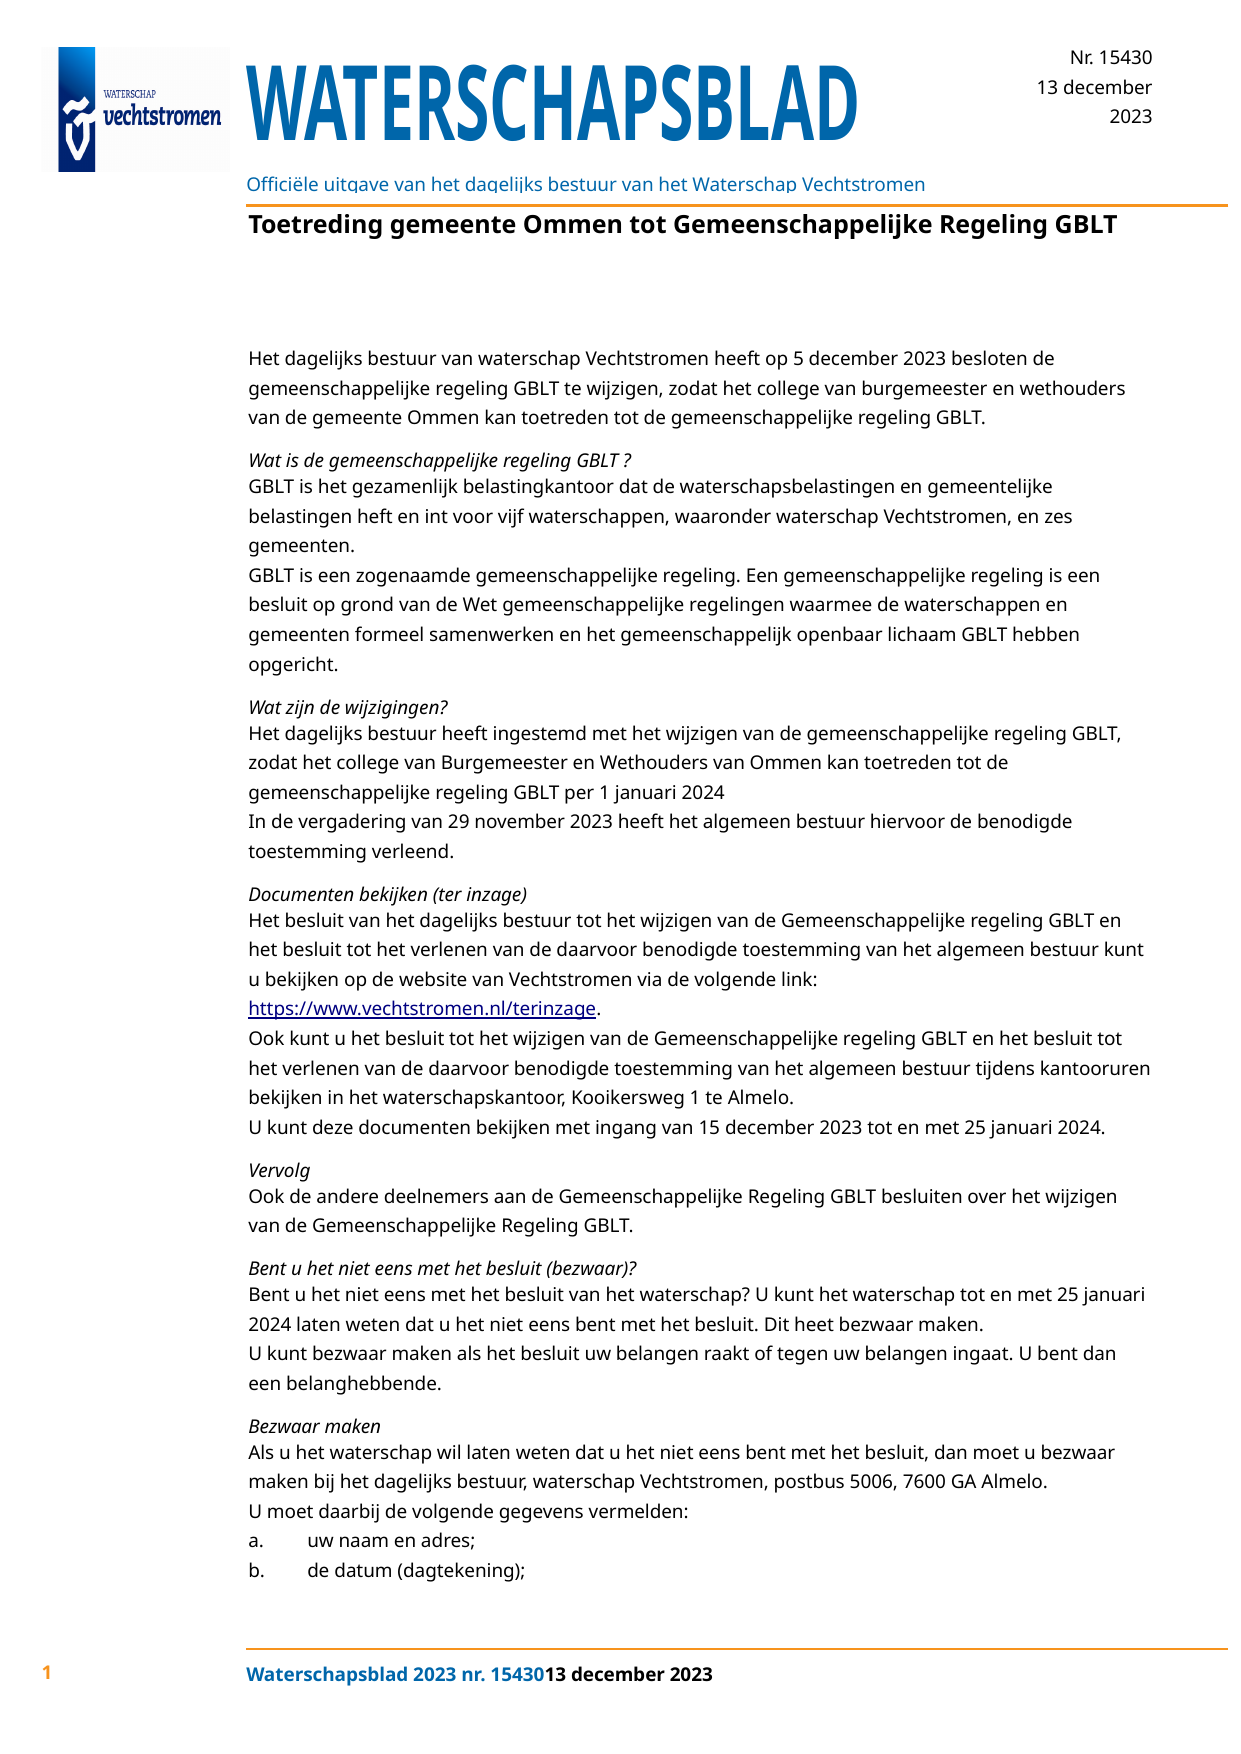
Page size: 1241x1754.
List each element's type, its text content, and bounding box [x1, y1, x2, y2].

text Bent u het niet eens met het besluit van het waterschap? U kunt het waterschap tot en met 25 januari 2024 laten weten dat u het niet eens bent met het besluit. Dit heet bezwaar maken. [248, 1281, 1152, 1337]
text Documenten bekijken (ter inzage) [248, 881, 1152, 907]
text Het dagelijks bestuur van waterschap Vechtstromen heeft op 5 december 2023 besloten de gemeenschappelijke regeling GBLT te wijzigen, zodat het college van burgemeester en wethouders van de gemeente Ommen kan toetreden tot de gemeenschappelijke regeling GBLT. [248, 345, 1152, 430]
text Als u het waterschap wil laten weten dat u het niet eens bent met het besluit, dan moet u bezwaar maken bij het dagelijks bestuur, waterschap Vechtstromen, postbus 5006, 7600 GA Almelo. [248, 1439, 1152, 1494]
text U kunt bezwaar maken als het besluit uw belangen raakt of tegen uw belangen ingaat. U bent dan een belanghebbende. [248, 1340, 1152, 1396]
list uw naam en adres; [248, 1528, 1152, 1553]
text In de vergadering van 29 november 2023 heeft het algemeen bestuur hiervoor de benodigde toestemming verleend. [248, 808, 1152, 864]
text Ook kunt u het besluit tot het wijzigen van de Gemeenschappelijke regeling GBLT en het besluit tot het verlenen van de daarvoor benodigde toestemming van het algemeen bestuur tijdens kantooruren bekijken in het waterschapskantoor, Kooikersweg 1 te Almelo. [248, 1025, 1152, 1110]
text GBLT is een zogenaamde gemeenschappelijke regeling. Een gemeenschappelijke regeling is een besluit op grond van de Wet gemeenschappelijke regelingen waarmee de waterschappen en gemeenten formeel samenwerken en het gemeenschappelijk openbaar lichaam GBLT hebben opgericht. [248, 562, 1152, 677]
text Het besluit van het dagelijks bestuur tot het wijzigen van de Gemeenschappelijke regeling GBLT en het besluit tot het verlenen van de daarvoor benodigde toestemming van het algemeen bestuur kunt u bekijken op de website van Vechtstromen via de volgende link: https://www.vechtstromen.nl/terinzage. [248, 907, 1152, 1021]
text Bent u het niet eens met het besluit (bezwaar)? [248, 1256, 1152, 1281]
text Toetreding gemeente Ommen tot Gemeenschappelijke Regeling GBLT [248, 207, 1152, 241]
text Wat is de gemeenschappelijke regeling GBLT ? [248, 448, 1152, 473]
text GBLT is het gezamenlijk belastingkantoor dat de waterschapsbelastingen en gemeentelijke belastingen heft en int voor vijf waterschappen, waaronder waterschap Vechtstromen, en zes gemeenten. [248, 473, 1152, 558]
text Vervolg [248, 1157, 1152, 1183]
text Wat zijn de wijzigingen? [248, 694, 1152, 720]
picture [41, 47, 231, 172]
text Bezwaar maken [248, 1413, 1152, 1439]
text U moet daarbij de volgende gegevens vermelden: [248, 1498, 1152, 1524]
text U kunt deze documenten bekijken met ingang van 15 december 2023 tot en met 25 januari 2024. [248, 1114, 1152, 1140]
text Het dagelijks bestuur heeft ingestemd met het wijzigen van de gemeenschappelijke regeling GBLT, zodat het college van Burgemeester en Wethouders van Ommen kan toetreden tot de gemeenschappelijke regeling GBLT per 1 januari 2024 [248, 720, 1152, 804]
text Ook de andere deelnemers aan de Gemeenschappelijke Regeling GBLT besluiten over het wijzigen van de Gemeenschappelijke Regeling GBLT. [248, 1183, 1152, 1238]
list de datum (dagtekening); [248, 1557, 1152, 1583]
